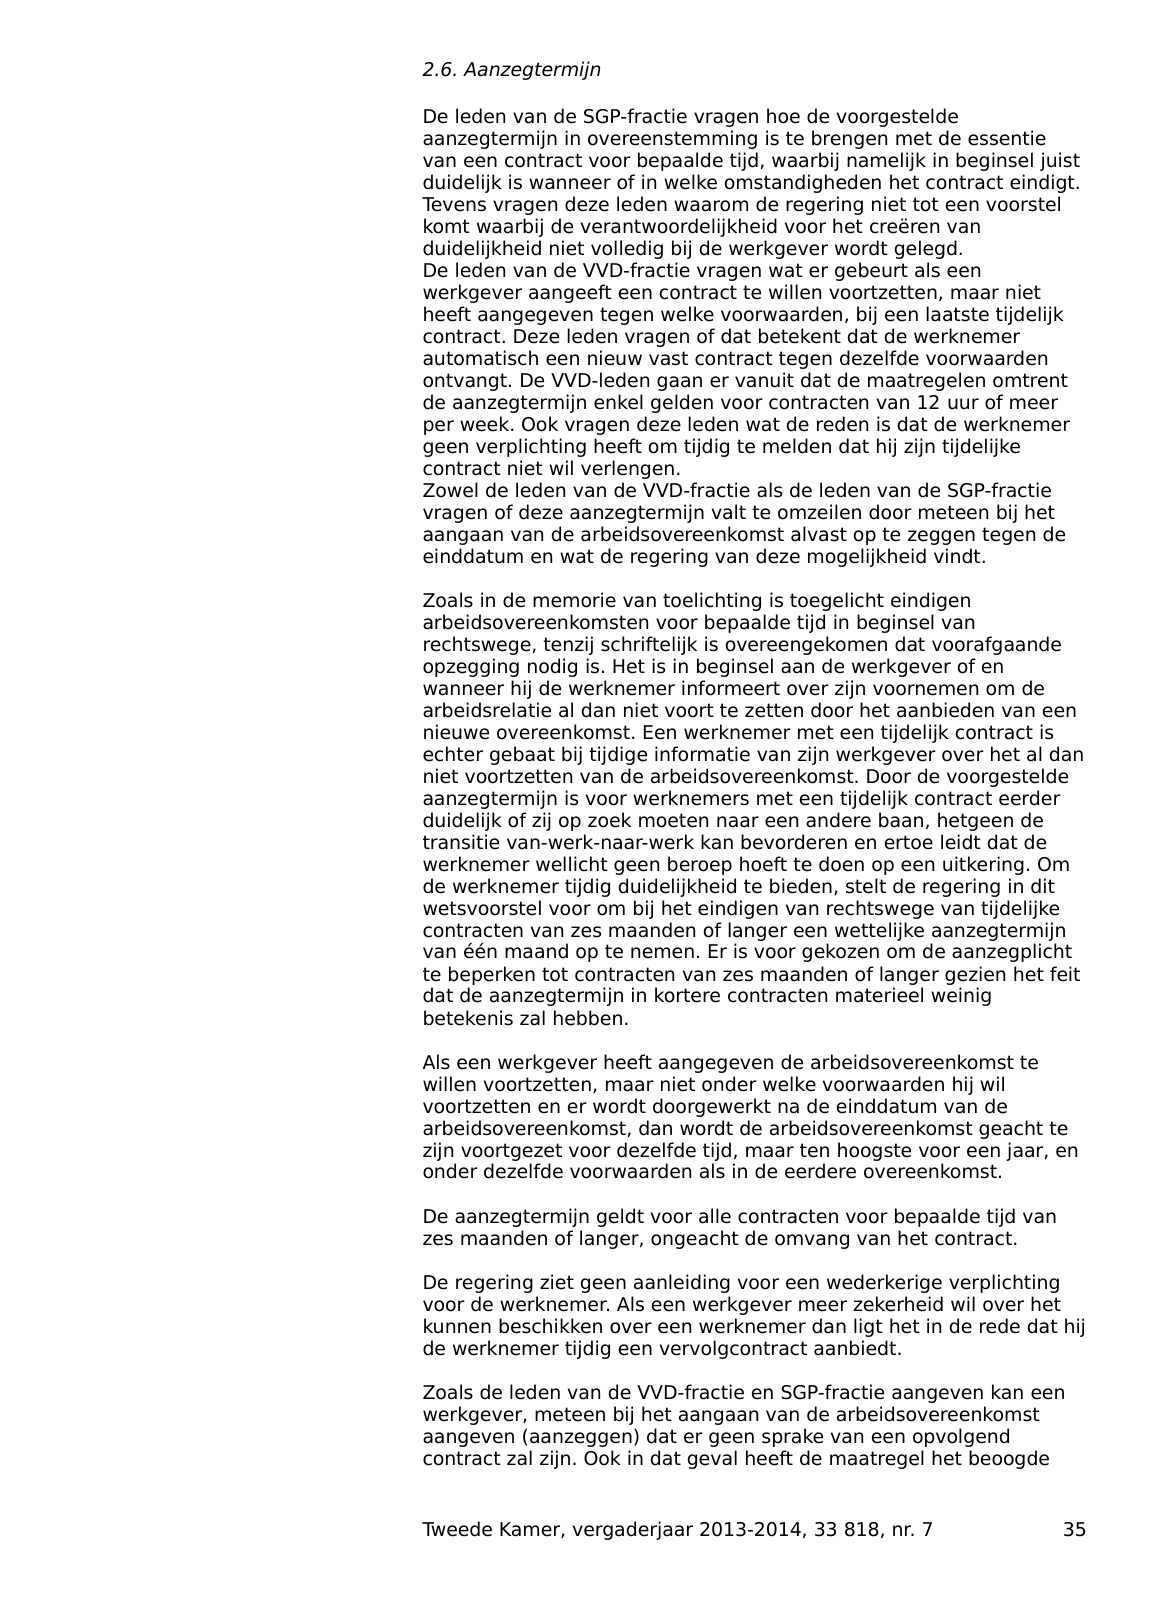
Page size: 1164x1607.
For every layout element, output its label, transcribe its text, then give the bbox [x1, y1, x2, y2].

text Zoals in de memorie van toelichting is toegelicht eindigen arbeidsovereenkomsten voor bepaalde tijd in beginsel van rechtswege, tenzij schriftelijk is overeengekomen dat voorafgaande opzegging nodig is. Het is in beginsel aan de werkgever of en wanneer hij de werknemer informeert over zijn voornemen om de arbeidsrelatie al dan niet voort te zetten door het aanbieden van een nieuwe overeenkomst. Een werknemer met een tijdelijk contract is echter gebaat bij tijdige informatie van zijn werkgever over het al dan niet voortzetten van de arbeidsovereenkomst. Door de voorgestelde aanzegtermijn is voor werknemers met een tijdelijk contract eerder duidelijk of zij op zoek moeten naar een andere baan, hetgeen de transitie van-werk-naar-werk kan bevorderen en ertoe leidt dat de werknemer wellicht geen beroep hoeft te doen op een uitkering. Om de werknemer tijdig duidelijkheid te bieden, stelt de regering in dit wetsvoorstel voor om bij het eindigen van rechtswege van tijdelijke contracten van zes maanden of langer een wettelijke aanzegtermijn van één maand op te nemen. Er is voor gekozen om de aanzegplicht te beperken tot contracten van zes maanden of langer gezien het feit dat de aanzegtermijn in kortere contracten materieel weinig betekenis zal hebben. [422, 590, 1087, 1029]
text Zoals de leden van de VVD-fractie en SGP-fractie aangeven kan een werkgever, meteen bij het aangaan van de arbeidsovereenkomst aangeven (aanzeggen) dat er geen sprake van een opvolgend contract zal zijn. Ook in dat geval heeft de maatregel het beoogde [422, 1382, 1087, 1470]
text De leden van de VVD-fractie vragen wat er gebeurt als een werkgever aangeeft een contract te willen voortzetten, maar niet heeft aangegeven tegen welke voorwaarden, bij een laatste tijdelijk contract. Deze leden vragen of dat betekent dat de werknemer automatisch een nieuw vast contract tegen dezelfde voorwaarden ontvangt. De VVD-leden gaan er vanuit dat de maatregelen omtrent de aanzegtermijn enkel gelden voor contracten van 12 uur of meer per week. Ook vragen deze leden wat de reden is dat de werknemer geen verplichting heeft om tijdig te melden dat hij zijn tijdelijke contract niet wil verlengen. [422, 260, 1087, 480]
text De leden van de SGP-fractie vragen hoe de voorgestelde aanzegtermijn in overeenstemming is te brengen met de essentie van een contract voor bepaalde tijd, waarbij namelijk in beginsel juist duidelijk is wanneer of in welke omstandigheden het contract eindigt. Tevens vragen deze leden waarom de regering niet tot een voorstel komt waarbij de verantwoordelijkheid voor het creëren van duidelijkheid niet volledig bij de werkgever wordt gelegd. [422, 106, 1087, 260]
subtitle 2.6. Aanzegtermijn [422, 59, 1087, 81]
text De aanzegtermijn geldt voor alle contracten voor bepaalde tijd van zes maanden of langer, ongeacht de omvang van het contract. [422, 1206, 1087, 1249]
text Als een werkgever heeft aangegeven de arbeidsovereenkomst te willen voortzetten, maar niet onder welke voorwaarden hij wil voortzetten en er wordt doorgewerkt na de einddatum van de arbeidsovereenkomst, dan wordt de arbeidsovereenkomst geacht te zijn voortgezet voor dezelfde tijd, maar ten hoogste voor een jaar, en onder dezelfde voorwaarden als in de eerdere overeenkomst. [422, 1052, 1087, 1183]
text De regering ziet geen aanleiding voor een wederkerige verplichting voor de werknemer. Als een werkgever meer zekerheid wil over het kunnen beschikken over een werknemer dan ligt het in de rede dat hij de werknemer tijdig een vervolgcontract aanbiedt. [422, 1272, 1087, 1360]
text Zowel de leden van de VVD-fractie als de leden van de SGP-fractie vragen of deze aanzegtermijn valt te omzeilen door meteen bij het aangaan van de arbeidsovereenkomst alvast op te zeggen tegen de einddatum en wat de regering van deze mogelijkheid vindt. [422, 480, 1087, 568]
